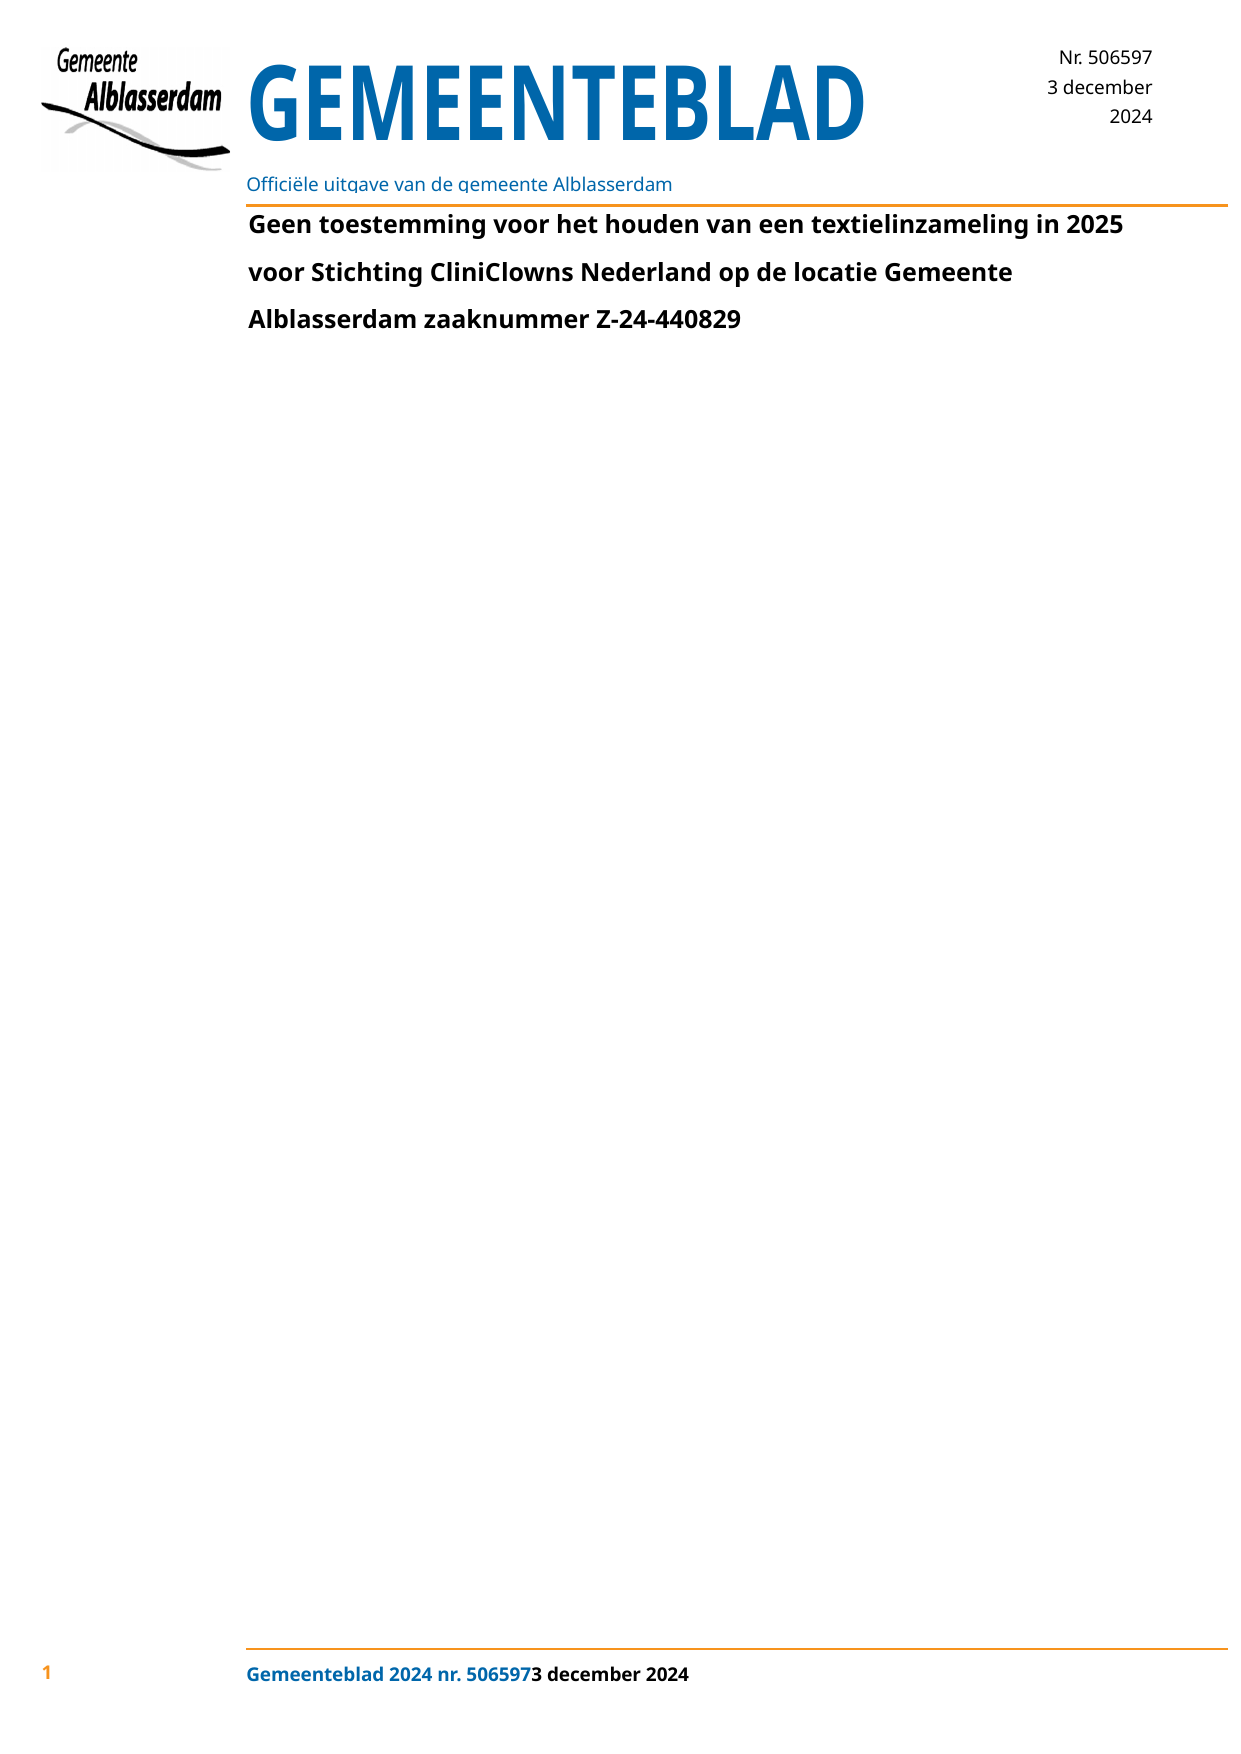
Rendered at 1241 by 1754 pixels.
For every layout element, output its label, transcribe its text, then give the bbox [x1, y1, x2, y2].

text Geen toestemming voor het houden van een textielinzameling in 2025 voor Stichting CliniClowns Nederland op de locatie Gemeente Alblasserdam zaaknummer Z-24-440829 [248, 207, 1152, 336]
picture [41, 47, 231, 172]
